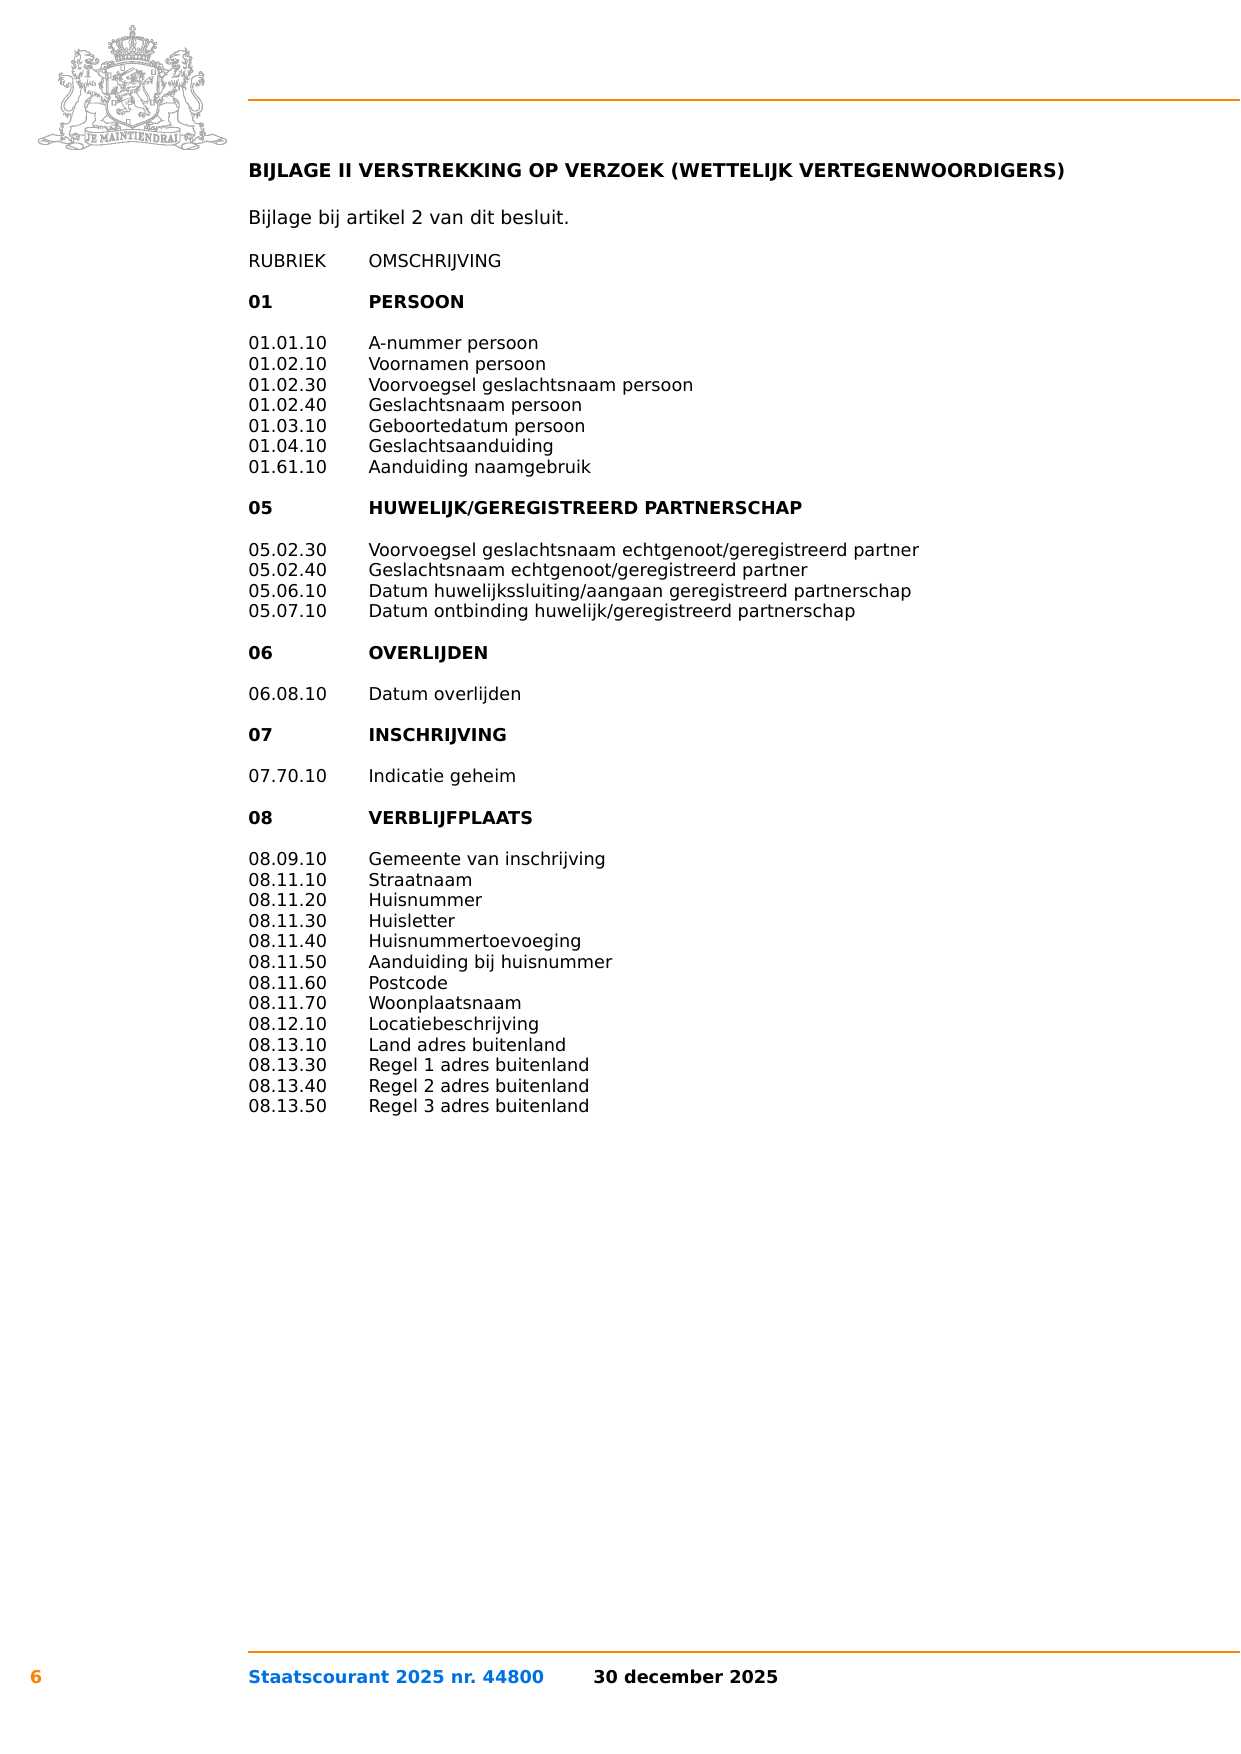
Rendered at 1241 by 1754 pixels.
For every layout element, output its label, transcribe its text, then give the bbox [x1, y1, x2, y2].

subtitle BIJLAGE II VERSTREKKING OP VERZOEK (WETTELIJK VERTEGENWOORDIGERS) [248, 160, 1163, 182]
table_cell [363, 828, 1163, 849]
table_cell Aanduiding bij huisnummer [363, 952, 1163, 973]
table_cell OVERLIJDEN [363, 643, 1163, 663]
table_cell [363, 622, 1163, 643]
table_cell 08.13.10 [248, 1035, 362, 1055]
table_cell Locatiebeschrijving [363, 1014, 1163, 1034]
table_cell [248, 746, 362, 766]
table_cell Woonplaatsnaam [363, 993, 1163, 1014]
table_cell [248, 313, 362, 333]
table_cell Postcode [363, 973, 1163, 993]
table_cell Voorvoegsel geslachtsnaam echtgenoot/geregistreerd partner [363, 540, 1163, 560]
table_cell Voornamen persoon [363, 354, 1163, 374]
table_header RUBRIEK [248, 251, 362, 271]
table_cell 01.61.10 [248, 457, 362, 478]
table_cell Geboortedatum persoon [363, 416, 1163, 436]
table_cell 08.13.40 [248, 1076, 362, 1096]
table_cell [363, 663, 1163, 684]
table_cell [363, 313, 1163, 333]
table_cell 08.11.70 [248, 993, 362, 1014]
table_cell INSCHRIJVING [363, 725, 1163, 746]
table_cell 01.01.10 [248, 333, 362, 354]
table_cell Huisnummertoevoeging [363, 931, 1163, 952]
table_cell 05.02.30 [248, 540, 362, 560]
table_cell Geslachtsnaam echtgenoot/geregistreerd partner [363, 560, 1163, 581]
table_cell 08.13.50 [248, 1096, 362, 1117]
table_cell [363, 478, 1163, 498]
table_cell 08.11.40 [248, 931, 362, 952]
table_cell [248, 271, 362, 292]
table_cell 08.11.50 [248, 952, 362, 973]
table_cell 01.02.40 [248, 395, 362, 416]
table_cell Voorvoegsel geslachtsnaam persoon [363, 375, 1163, 395]
table_cell [248, 828, 362, 849]
table_cell [248, 705, 362, 725]
table_cell 01 [248, 292, 362, 313]
table_cell [363, 271, 1163, 292]
table_cell 01.03.10 [248, 416, 362, 436]
table_cell Regel 3 adres buitenland [363, 1096, 1163, 1117]
table_cell [363, 746, 1163, 766]
table_cell 07 [248, 725, 362, 746]
table_cell Huisletter [363, 911, 1163, 931]
table_cell 01.02.30 [248, 375, 362, 395]
table_cell Geslachtsaanduiding [363, 436, 1163, 457]
table_cell [248, 787, 362, 808]
table_cell Regel 1 adres buitenland [363, 1055, 1163, 1076]
table_cell 06.08.10 [248, 684, 362, 704]
table_cell 08.09.10 [248, 849, 362, 869]
table_cell Gemeente van inschrijving [363, 849, 1163, 869]
table_cell 08.11.20 [248, 890, 362, 911]
table_cell VERBLIJFPLAATS [363, 808, 1163, 828]
table_cell Datum huwelijkssluiting/aangaan geregistreerd partnerschap [363, 581, 1163, 601]
table_cell 08.11.10 [248, 870, 362, 890]
text Bijlage bij artikel 2 van dit besluit. [248, 207, 1163, 229]
table_cell PERSOON [363, 292, 1163, 313]
table_cell Datum ontbinding huwelijk/geregistreerd partnerschap [363, 601, 1163, 622]
table_cell 05 [248, 498, 362, 519]
table_cell 01.04.10 [248, 436, 362, 457]
table_cell [248, 519, 362, 539]
table_cell 05.06.10 [248, 581, 362, 601]
table_cell 07.70.10 [248, 766, 362, 787]
table_cell Indicatie geheim [363, 766, 1163, 787]
table_cell A-nummer persoon [363, 333, 1163, 354]
table_cell Huisnummer [363, 890, 1163, 911]
table_cell [363, 787, 1163, 808]
table_cell 08.13.30 [248, 1055, 362, 1076]
table_cell HUWELIJK/GEREGISTREERD PARTNERSCHAP [363, 498, 1163, 519]
table_cell 06 [248, 643, 362, 663]
table_cell 08.11.30 [248, 911, 362, 931]
table_cell Straatnaam [363, 870, 1163, 890]
table_cell [363, 519, 1163, 539]
table_cell 08.11.60 [248, 973, 362, 993]
table_cell 01.02.10 [248, 354, 362, 374]
table_cell 05.02.40 [248, 560, 362, 581]
table_cell Aanduiding naamgebruik [363, 457, 1163, 478]
table_cell [248, 622, 362, 643]
table_cell Regel 2 adres buitenland [363, 1076, 1163, 1096]
table_cell [248, 663, 362, 684]
table_header OMSCHRIJVING [363, 251, 1163, 271]
table_cell 05.07.10 [248, 601, 362, 622]
table_cell [248, 478, 362, 498]
table_cell Datum overlijden [363, 684, 1163, 704]
table_cell [363, 705, 1163, 725]
table_cell 08.12.10 [248, 1014, 362, 1034]
table_cell Geslachtsnaam persoon [363, 395, 1163, 416]
table_cell 08 [248, 808, 362, 828]
table_cell Land adres buitenland [363, 1035, 1163, 1055]
picture [38, 25, 227, 150]
